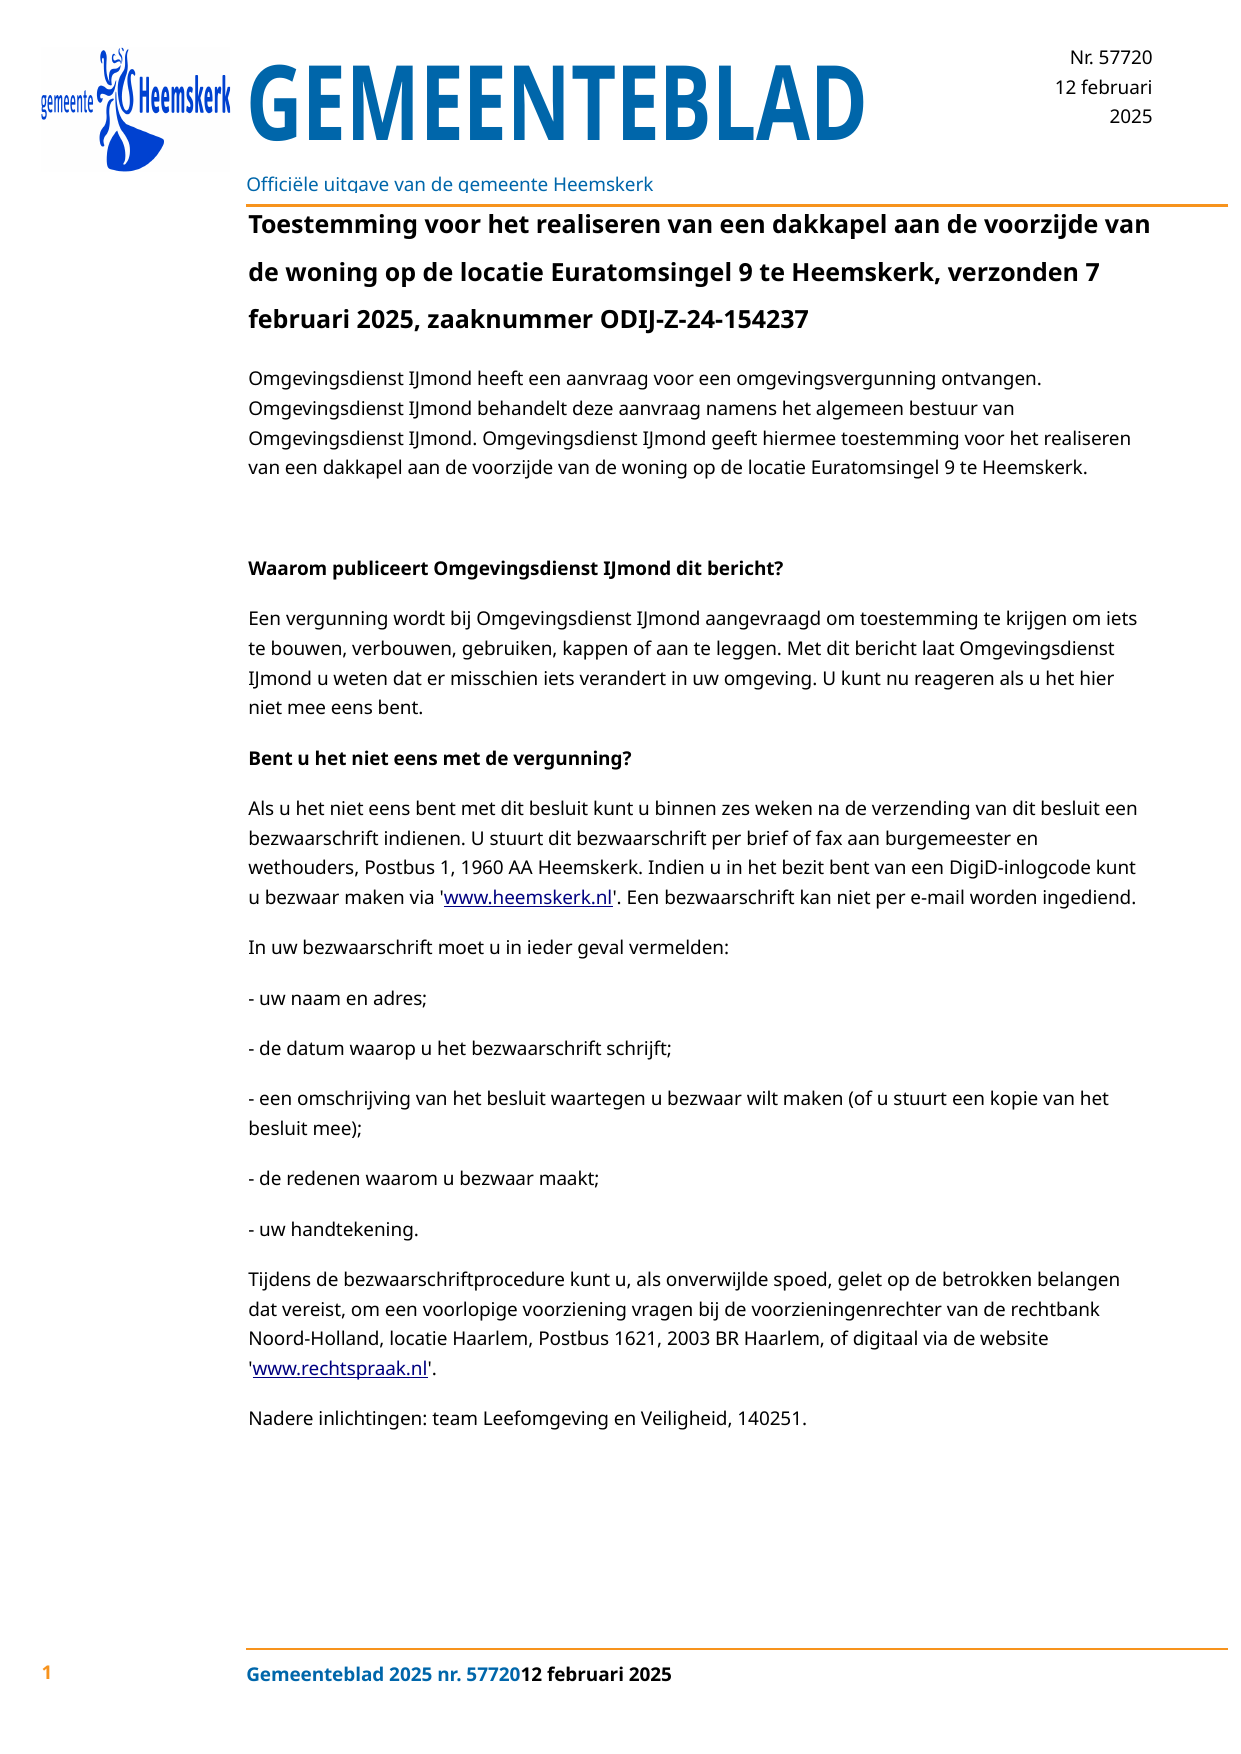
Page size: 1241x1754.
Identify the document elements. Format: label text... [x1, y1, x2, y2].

text Nadere inlichtingen: team Leefomgeving en Veiligheid, 140251. [248, 1406, 1152, 1431]
text - uw handtekening. [248, 1216, 1152, 1242]
text Tijdens de bezwaarschriftprocedure kunt u, als onverwijlde spoed, gelet op de betrokken belangen dat vereist, om een voorlopige voorziening vragen bij de voorzieningenrechter van de rechtbank Noord-Holland, locatie Haarlem, Postbus 1621, 2003 BR Haarlem, of digitaal via de website 'www.rechtspraak.nl'. [248, 1266, 1152, 1381]
text - de datum waarop u het bezwaarschrift schrijft; [248, 1035, 1152, 1061]
text - een omschrijving van het besluit waartegen u bezwaar wilt maken (of u stuurt een kopie van het besluit mee); [248, 1086, 1152, 1141]
text - uw naam en adres; [248, 985, 1152, 1010]
text Toestemming voor het realiseren van een dakkapel aan de voorzijde van de woning op de locatie Euratomsingel 9 te Heemskerk, verzonden 7 februari 2025, zaaknummer ODIJ-Z-24-154237 [248, 207, 1152, 336]
text In uw bezwaarschrift moet u in ieder geval vermelden: [248, 934, 1152, 960]
text - de redenen waarom u bezwaar maakt; [248, 1166, 1152, 1191]
text Waarom publiceert Omgevingsdienst IJmond dit bericht? [248, 555, 1152, 581]
text Een vergunning wordt bij Omgevingsdienst IJmond aangevraagd om toestemming te krijgen om iets te bouwen, verbouwen, gebruiken, kappen of aan te leggen. Met dit bericht laat Omgevingsdienst IJmond u weten dat er misschien iets verandert in uw omgeving. U kunt nu reageren als u het hier niet mee eens bent. [248, 606, 1152, 720]
text Als u het niet eens bent met dit besluit kunt u binnen zes weken na de verzending van dit besluit een bezwaarschrift indienen. U stuurt dit bezwaarschrift per brief of fax aan burgemeester en wethouders, Postbus 1, 1960 AA Heemskerk. Indien u in het bezit bent van een DigiD-inlogcode kunt u bezwaar maken via 'www.heemskerk.nl'. Een bezwaarschrift kan niet per e-mail worden ingediend. [248, 795, 1152, 909]
picture [41, 47, 231, 172]
text Bent u het niet eens met de vergunning? [248, 745, 1152, 770]
text Omgevingsdienst IJmond heeft een aanvraag voor een omgevingsvergunning ontvangen. Omgevingsdienst IJmond behandelt deze aanvraag namens het algemeen bestuur van Omgevingsdienst IJmond. Omgevingsdienst IJmond geeft hiermee toestemming voor het realiseren van een dakkapel aan de voorzijde van de woning op de locatie Euratomsingel 9 te Heemskerk. [248, 366, 1152, 480]
